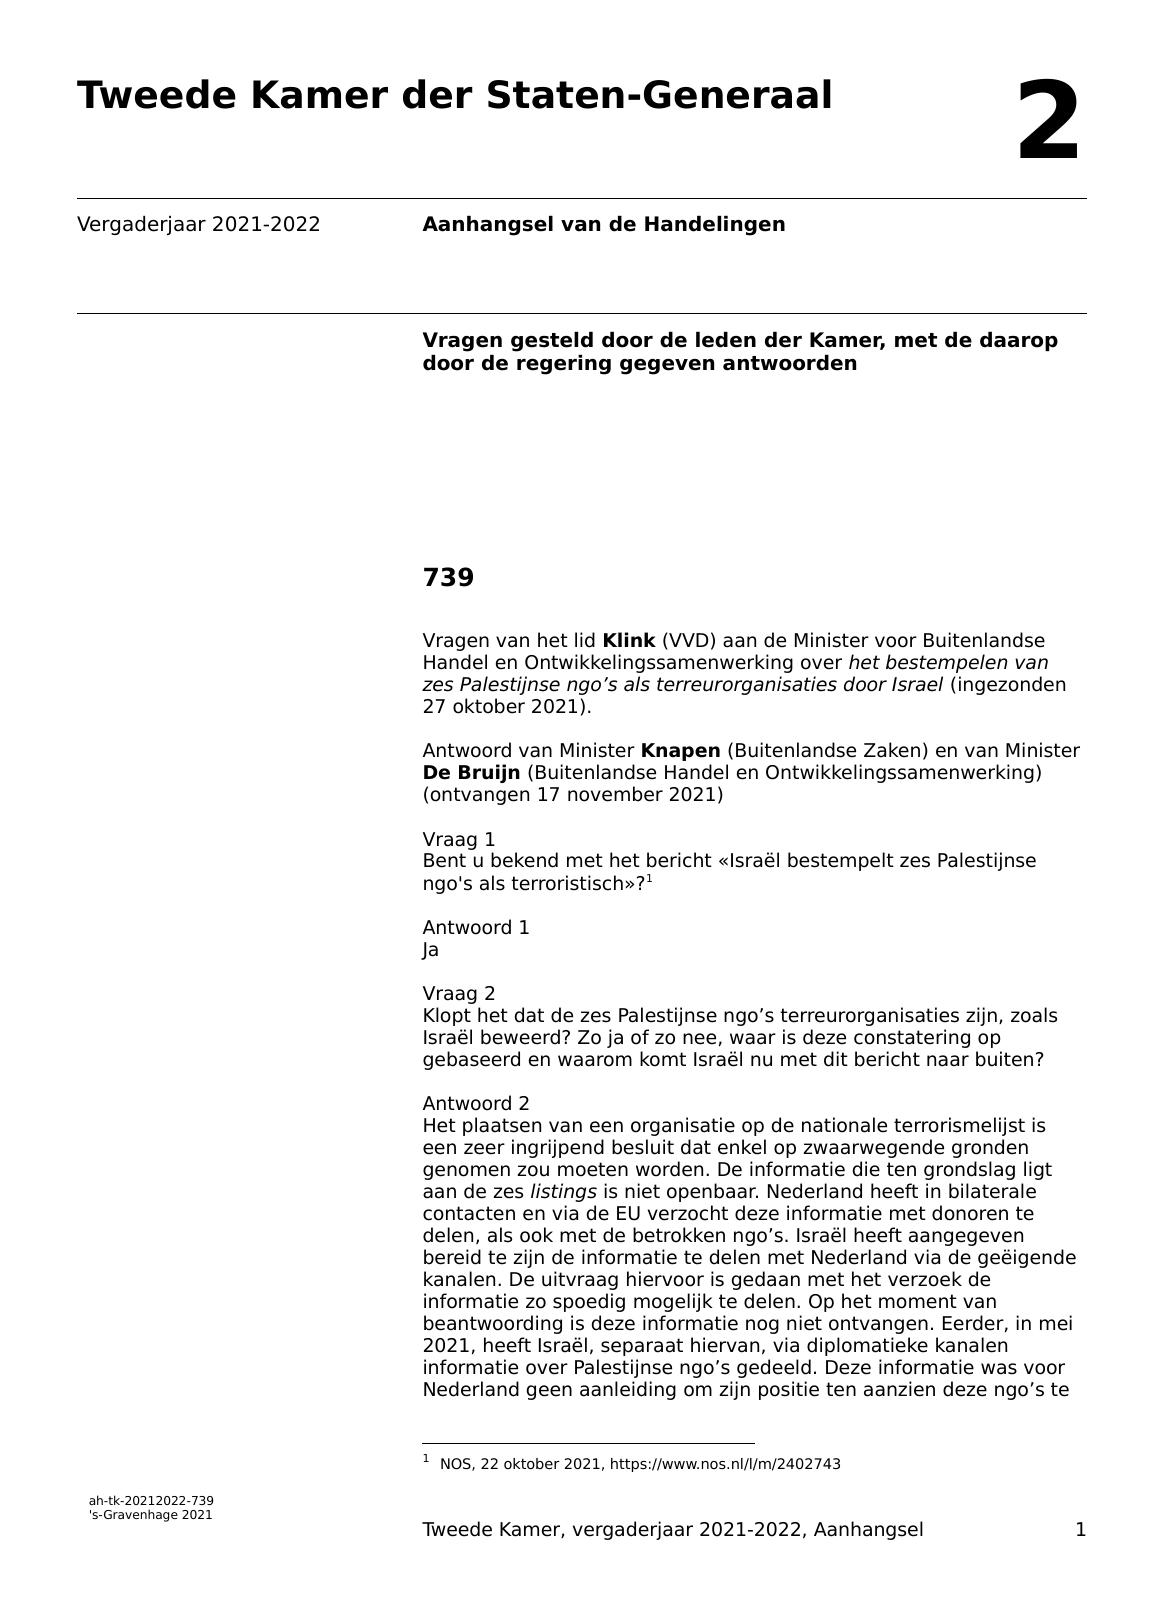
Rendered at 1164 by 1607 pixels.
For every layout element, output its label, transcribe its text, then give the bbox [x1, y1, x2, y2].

text Bent u bekend met het bericht «Israël bestempelt zes Palestijnse ngo's als terroristisch»? [422, 850, 1087, 894]
text Antwoord 1 [422, 917, 1087, 938]
text ah-tk-20212022-739 [88, 1494, 323, 1508]
table_header Tweede Kamer der Staten-Generaal [77, 59, 886, 198]
text Klopt het dat de zes Palestijnse ngo’s terreurorganisaties zijn, zoals Israël beweerd? Zo ja of zo nee, waar is deze constatering op gebaseerd en waarom komt Israël nu met dit bericht naar buiten? [422, 1005, 1087, 1071]
text Antwoord 2 [422, 1093, 1087, 1115]
text Vraag 2 [422, 983, 1087, 1005]
text Vragen van het lid Klink (VVD) aan de Minister voor Buitenlandse Handel en Ontwikkelingssamenwerking over het bestempelen van zes Palestijnse ngo’s als terreurorganisaties door Israel (ingezonden 27 oktober 2021). [422, 630, 1087, 718]
table_cell Vergaderjaar 2021-2022 [77, 199, 422, 313]
table_cell [77, 314, 422, 375]
text Antwoord van Minister Knapen (Buitenlandse Zaken) en van Minister De Bruijn (Buitenlandse Handel en Ontwikkelingssamenwerking) (ontvangen 17 november 2021) [422, 740, 1087, 806]
text Vraag 1 [422, 828, 1087, 850]
table_cell Aanhangsel van de Handelingen [422, 199, 1087, 313]
text 's-Gravenhage 2021 [88, 1508, 323, 1522]
text Het plaatsen van een organisatie op de nationale terrorismelijst is een zeer ingrijpend besluit dat enkel op zwaarwegende gronden genomen zou moeten worden. De informatie die ten grondslag ligt aan de zes listings is niet openbaar. Nederland heeft in bilaterale contacten en via de EU verzocht deze informatie met donoren te delen, als ook met de betrokken ngo’s. Israël heeft aangegeven bereid te zijn de informatie te delen met Nederland via de geëigende kanalen. De uitvraag hiervoor is gedaan met het verzoek de informatie zo spoedig mogelijk te delen. Op het moment van beantwoording is deze informatie nog niet ontvangen. Eerder, in mei 2021, heeft Israël, separaat hiervan, via diplomatieke kanalen informatie over Palestijnse ngo’s gedeeld. Deze informatie was voor Nederland geen aanleiding om zijn positie ten aanzien deze ngo’s te [422, 1115, 1087, 1401]
text NOS, 22 oktober 2021, https://www.nos.nl/l/m/2402743 [422, 1452, 1087, 1474]
table_cell Vragen gesteld door de leden der Kamer, met de daarop door de regering gegeven antwoorden [422, 314, 1087, 375]
text 739 [422, 563, 1087, 592]
table_header 2 [886, 59, 1087, 198]
text Ja [422, 938, 1087, 961]
